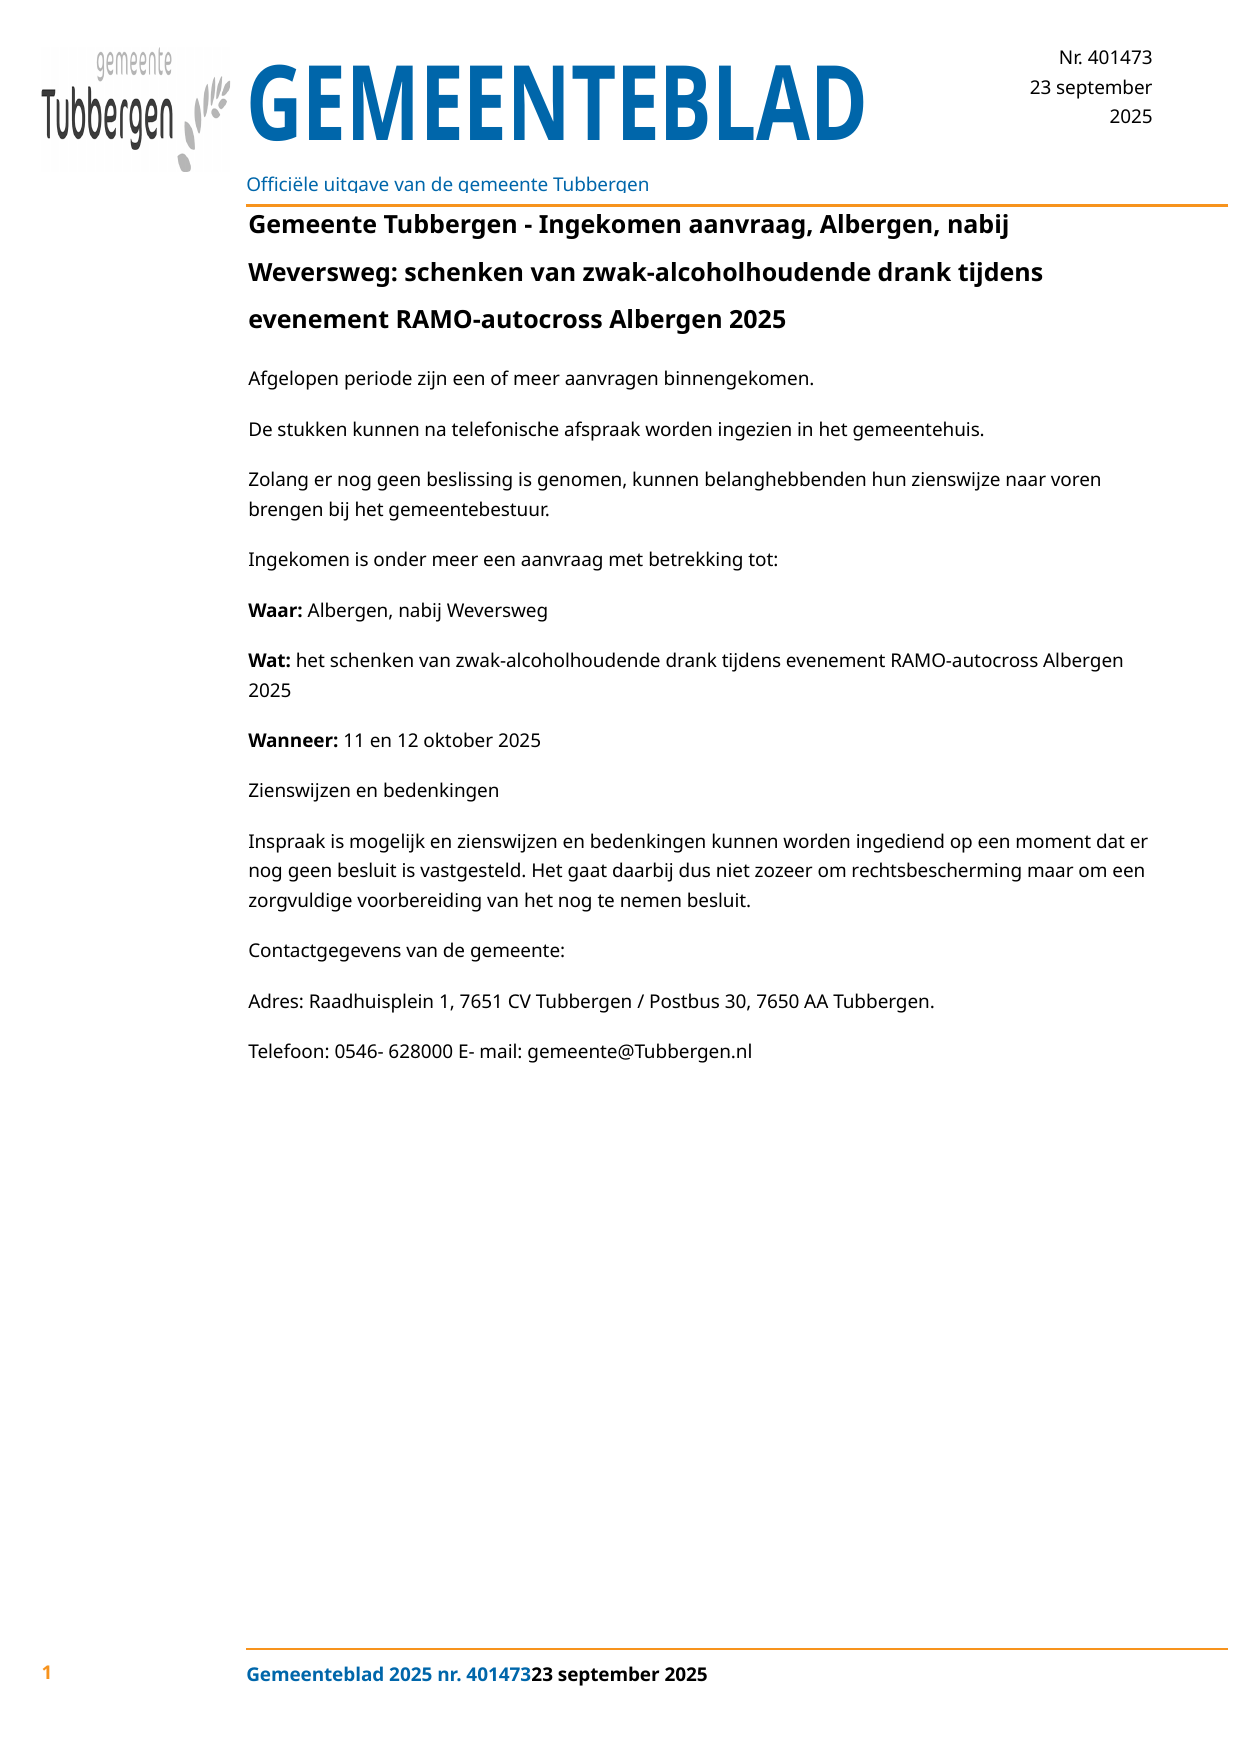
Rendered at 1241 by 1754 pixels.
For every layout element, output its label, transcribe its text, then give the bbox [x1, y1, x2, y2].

text Adres: Raadhuisplein 1, 7651 CV Tubbergen / Postbus 30, 7650 AA Tubbergen. [248, 988, 1152, 1014]
text Telefoon: 0546- 628000 E- mail: gemeente@Tubbergen.nl [248, 1038, 1152, 1064]
text Gemeente Tubbergen - Ingekomen aanvraag, Albergen, nabij Weversweg: schenken van zwak-alcoholhoudende drank tijdens evenement RAMO-autocross Albergen 2025 [248, 207, 1152, 336]
picture [41, 47, 231, 172]
text Waar: Albergen, nabij Weversweg [248, 597, 1152, 622]
text Wanneer: 11 en 12 oktober 2025 [248, 727, 1152, 753]
text Afgelopen periode zijn een of meer aanvragen binnengekomen. [248, 366, 1152, 391]
text De stukken kunnen na telefonische afspraak worden ingezien in het gemeentehuis. [248, 416, 1152, 442]
text Wat: het schenken van zwak-alcoholhoudende drank tijdens evenement RAMO-autocross Albergen 2025 [248, 647, 1152, 702]
text Ingekomen is onder meer een aanvraag met betrekking tot: [248, 546, 1152, 572]
text Zienswijzen en bedenkingen [248, 778, 1152, 803]
text Contactgegevens van de gemeente: [248, 938, 1152, 963]
text Zolang er nog geen beslissing is genomen, kunnen belanghebbenden hun zienswijze naar voren brengen bij het gemeentebestuur. [248, 466, 1152, 522]
text Inspraak is mogelijk en zienswijzen en bedenkingen kunnen worden ingediend op een moment dat er nog geen besluit is vastgesteld. Het gaat daarbij dus niet zozeer om rechtsbescherming maar om een zorgvuldige voorbereiding van het nog te nemen besluit. [248, 828, 1152, 913]
